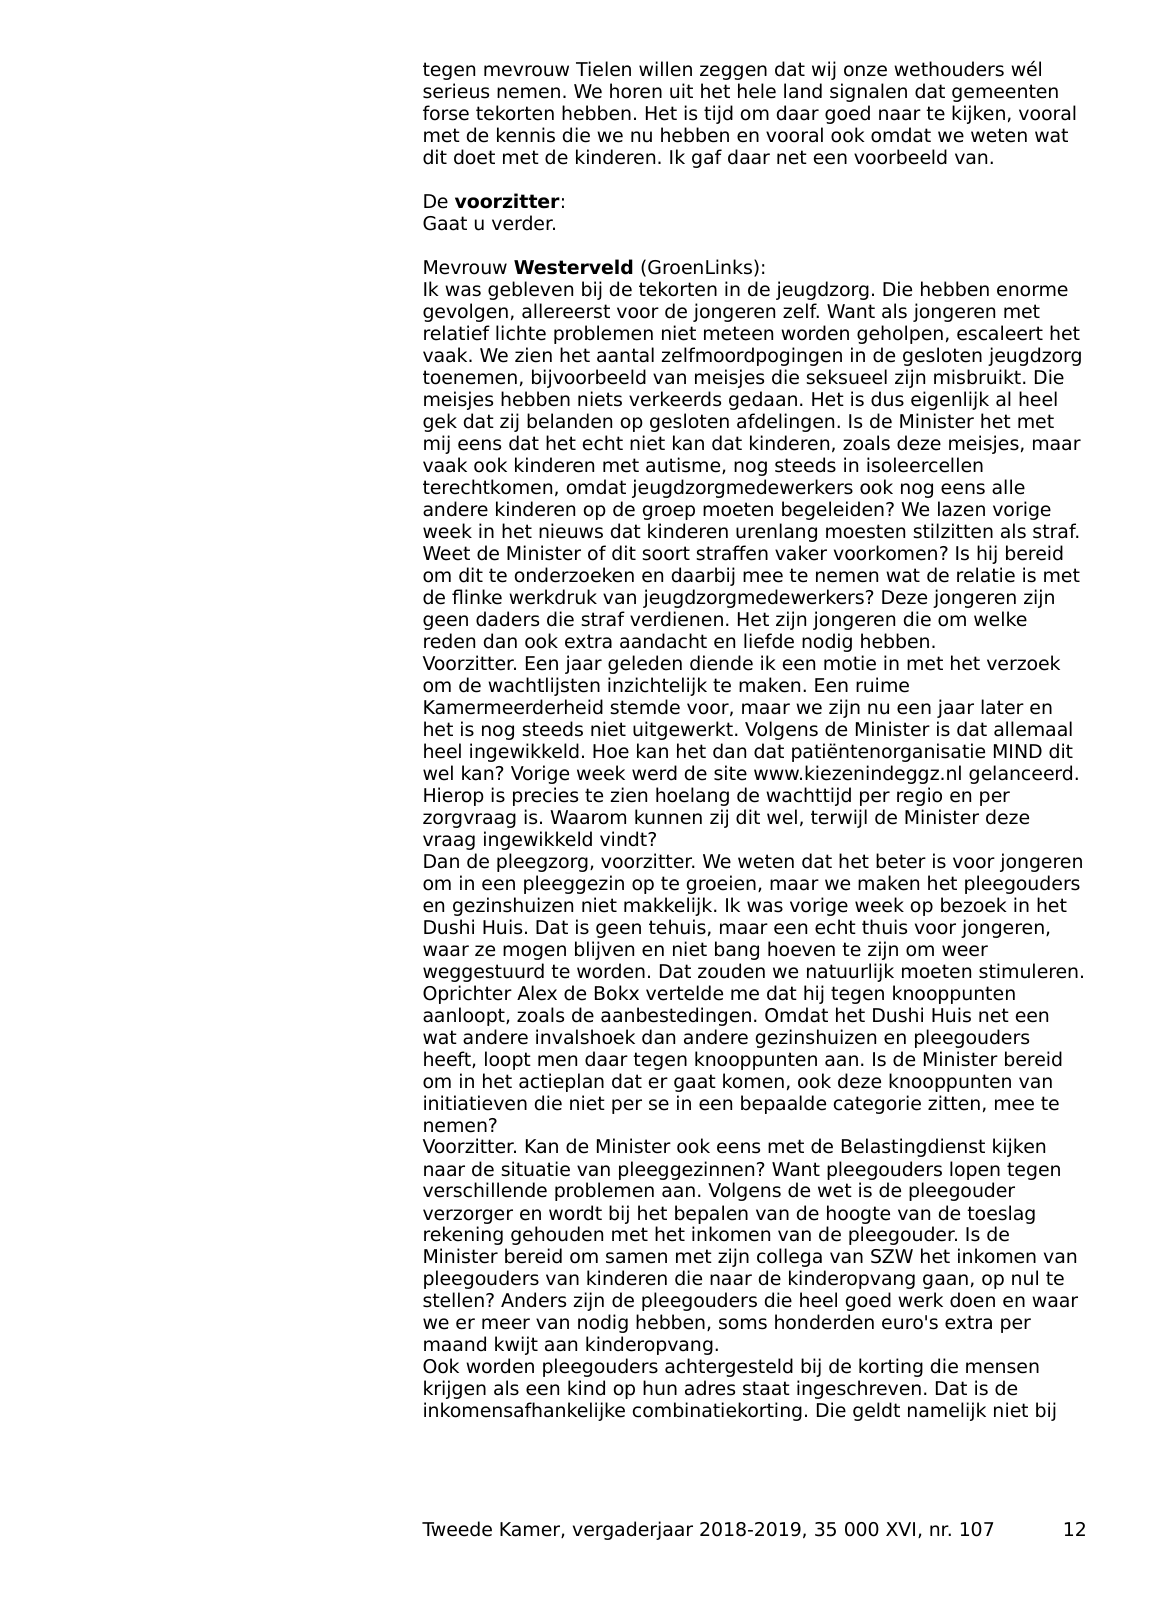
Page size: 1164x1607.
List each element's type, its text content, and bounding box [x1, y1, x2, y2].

text Dan de pleegzorg, voorzitter. We weten dat het beter is voor jongeren om in een pleeggezin op te groeien, maar we maken het pleegouders en gezinshuizen niet makkelijk. Ik was vorige week op bezoek in het Dushi Huis. Dat is geen tehuis, maar een echt thuis voor jongeren, waar ze mogen blijven en niet bang hoeven te zijn om weer weggestuurd te worden. Dat zouden we natuurlijk moeten stimuleren. Oprichter Alex de Bokx vertelde me dat hij tegen knooppunten aanloopt, zoals de aanbestedingen. Omdat het Dushi Huis net een wat andere invalshoek dan andere gezinshuizen en pleegouders heeft, loopt men daar tegen knooppunten aan. Is de Minister bereid om in het actieplan dat er gaat komen, ook deze knooppunten van initiatieven die niet per se in een bepaalde categorie zitten, mee te nemen? [422, 851, 1087, 1136]
text Gaat u verder. [422, 213, 1087, 235]
text Ook worden pleegouders achtergesteld bij de korting die mensen krijgen als een kind op hun adres staat ingeschreven. Dat is de inkomensafhankelijke combinatiekorting. Die geldt namelijk niet bij [422, 1356, 1087, 1422]
text Ik was gebleven bij de tekorten in de jeugdzorg. Die hebben enorme gevolgen, allereerst voor de jongeren zelf. Want als jongeren met relatief lichte problemen niet meteen worden geholpen, escaleert het vaak. We zien het aantal zelfmoordpogingen in de gesloten jeugdzorg toenemen, bijvoorbeeld van meisjes die seksueel zijn misbruikt. Die meisjes hebben niets verkeerds gedaan. Het is dus eigenlijk al heel gek dat zij belanden op gesloten afdelingen. Is de Minister het met mij eens dat het echt niet kan dat kinderen, zoals deze meisjes, maar vaak ook kinderen met autisme, nog steeds in isoleercellen terechtkomen, omdat jeugdzorgmedewerkers ook nog eens alle andere kinderen op de groep moeten begeleiden? We lazen vorige week in het nieuws dat kinderen urenlang moesten stilzitten als straf. Weet de Minister of dit soort straffen vaker voorkomen? Is hij bereid om dit te onderzoeken en daarbij mee te nemen wat de relatie is met de flinke werkdruk van jeugdzorgmedewerkers? Deze jongeren zijn geen daders die straf verdienen. Het zijn jongeren die om welke reden dan ook extra aandacht en liefde nodig hebben. [422, 279, 1087, 653]
text Voorzitter. Een jaar geleden diende ik een motie in met het verzoek om de wachtlijsten inzichtelijk te maken. Een ruime Kamermeerderheid stemde voor, maar we zijn nu een jaar later en het is nog steeds niet uitgewerkt. Volgens de Minister is dat allemaal heel ingewikkeld. Hoe kan het dan dat patiëntenorganisatie MIND dit wel kan? Vorige week werd de site www.kiezenindeggz.nl gelanceerd. Hierop is precies te zien hoelang de wachttijd per regio en per zorgvraag is. Waarom kunnen zij dit wel, terwijl de Minister deze vraag ingewikkeld vindt? [422, 653, 1087, 851]
text Voorzitter. Kan de Minister ook eens met de Belastingdienst kijken naar de situatie van pleeggezinnen? Want pleegouders lopen tegen verschillende problemen aan. Volgens de wet is de pleegouder verzorger en wordt bij het bepalen van de hoogte van de toeslag rekening gehouden met het inkomen van de pleegouder. Is de Minister bereid om samen met zijn collega van SZW het inkomen van pleegouders van kinderen die naar de kinderopvang gaan, op nul te stellen? Anders zijn de pleegouders die heel goed werk doen en waar we er meer van nodig hebben, soms honderden euro's extra per maand kwijt aan kinderopvang. [422, 1136, 1087, 1356]
text De voorzitter: [422, 191, 1087, 213]
text tegen mevrouw Tielen willen zeggen dat wij onze wethouders wél serieus nemen. We horen uit het hele land signalen dat gemeenten forse tekorten hebben. Het is tijd om daar goed naar te kijken, vooral met de kennis die we nu hebben en vooral ook omdat we weten wat dit doet met de kinderen. Ik gaf daar net een voorbeeld van. [422, 59, 1087, 169]
text Mevrouw Westerveld (GroenLinks): [422, 257, 1087, 279]
